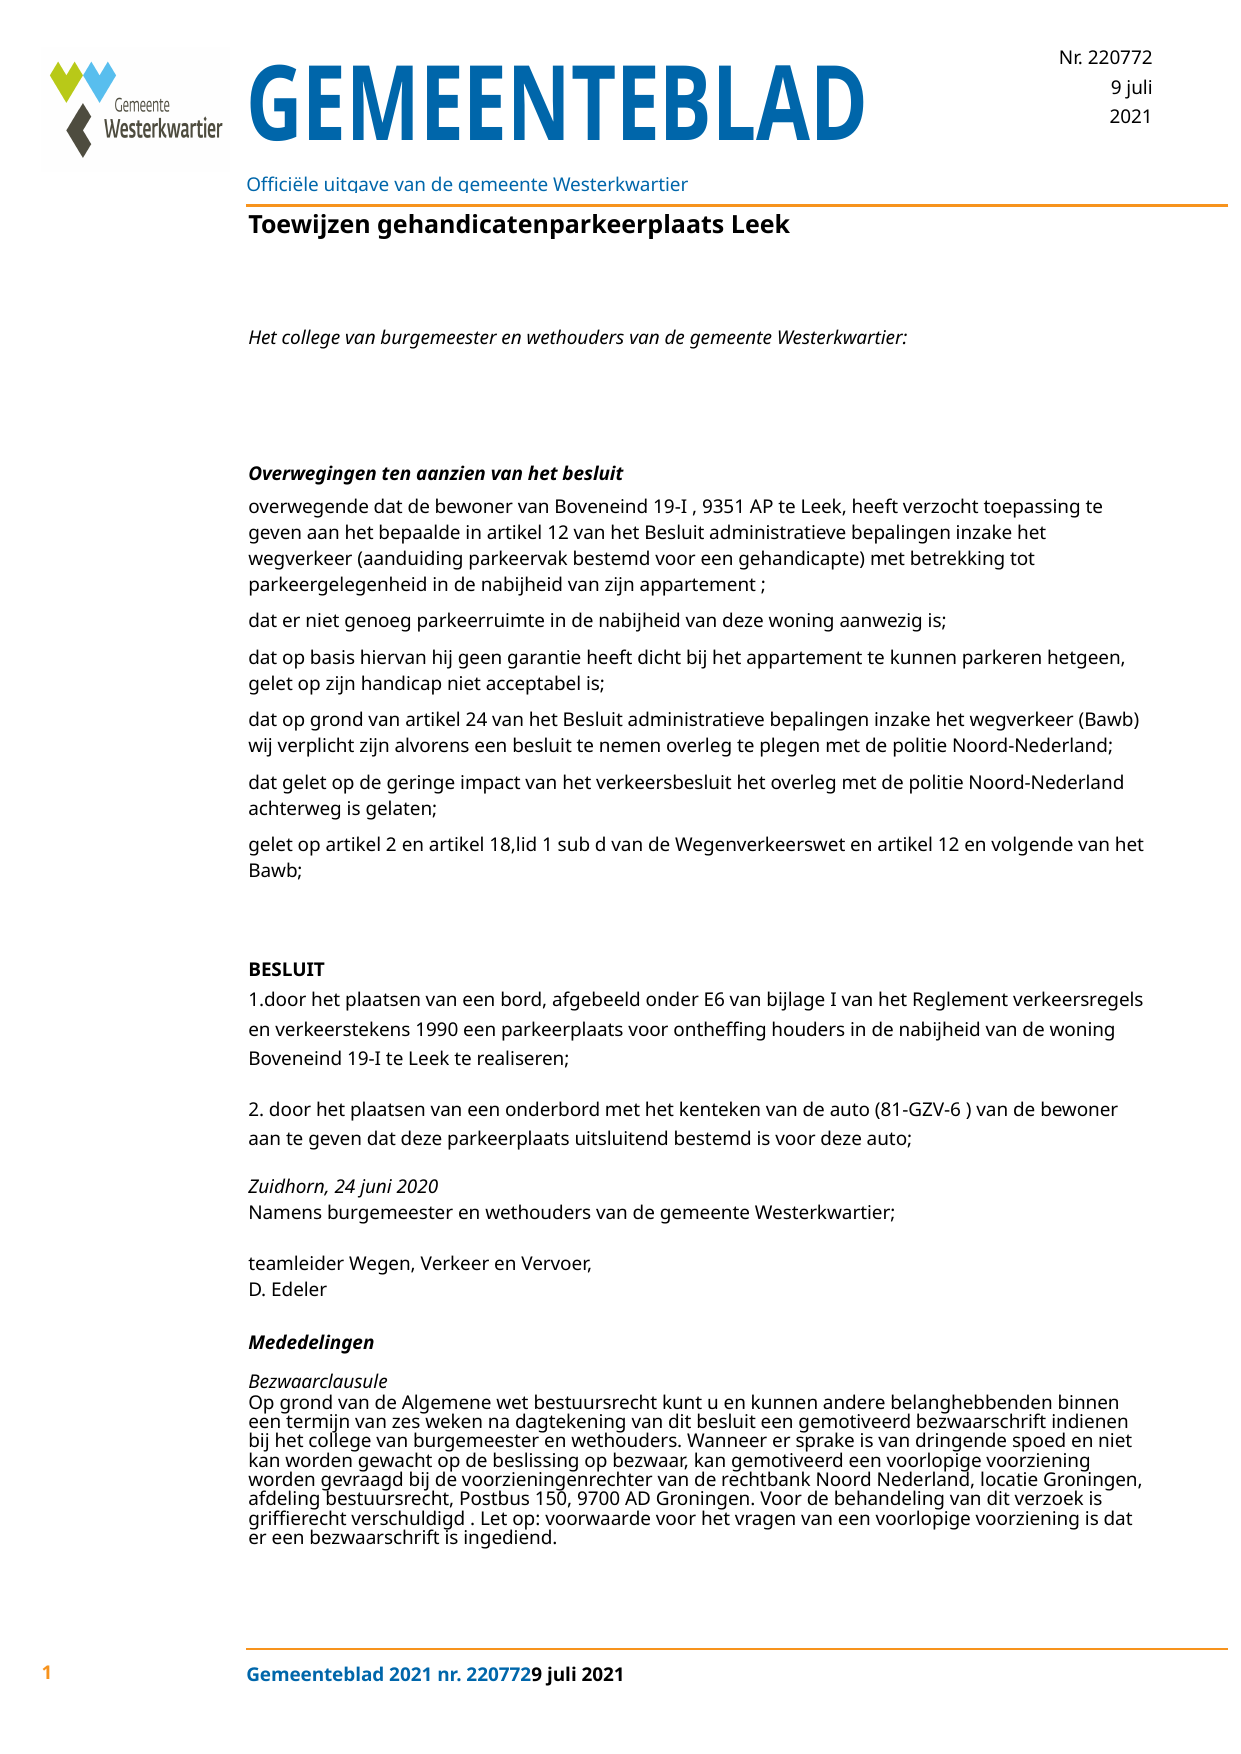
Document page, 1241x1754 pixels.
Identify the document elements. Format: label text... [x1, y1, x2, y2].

text D. Edeler [248, 1276, 1152, 1302]
text Toewijzen gehandicatenparkeerplaats Leek [248, 207, 1152, 241]
text 1.door het plaatsen van een bord, afgebeeld onder E6 van bijlage I van het Reglement verkeersregels en verkeerstekens 1990 een parkeerplaats voor ontheffing houders in de nabijheid van de woning Boveneind 19-I te Leek te realiseren; [248, 986, 1152, 1071]
text dat er niet genoeg parkeerruimte in de nabijheid van deze woning aanwezig is; [248, 608, 1152, 633]
text Mededelingen [248, 1329, 1152, 1355]
text dat op basis hiervan hij geen garantie heeft dicht bij het appartement te kunnen parkeren hetgeen, gelet op zijn handicap niet acceptabel is; [248, 644, 1152, 696]
text Bezwaarclausule [248, 1368, 1152, 1394]
text teamleider Wegen, Verkeer en Vervoer, [248, 1250, 1152, 1276]
text overwegende dat de bewoner van Boveneind 19-I , 9351 AP te Leek, heeft verzocht toepassing te geven aan het bepaalde in artikel 12 van het Besluit administratieve bepalingen inzake het wegverkeer (aanduiding parkeervak bestemd voor een gehandicapte) met betrekking tot parkeergelegenheid in de nabijheid van zijn appartement ; [248, 494, 1152, 597]
text Het college van burgemeester en wethouders van de gemeente Westerkwartier: [248, 324, 1152, 350]
text gelet op artikel 2 en artikel 18,lid 1 sub d van de Wegenverkeerswet en artikel 12 en volgende van het Bawb; [248, 831, 1152, 883]
text dat op grond van artikel 24 van het Besluit administratieve bepalingen inzake het wegverkeer (Bawb) wij verplicht zijn alvorens een besluit te nemen overleg te plegen met de politie Noord-Nederland; [248, 707, 1152, 758]
text Overwegingen ten aanzien van het besluit [248, 460, 1152, 485]
text 2. door het plaatsen van een onderbord met het kenteken van de auto (81-GZV-6 ) van de bewoner aan te geven dat deze parkeerplaats uitsluitend bestemd is voor deze auto; [248, 1096, 1152, 1151]
text BESLUIT [248, 957, 1152, 982]
text dat gelet op de geringe impact van het verkeersbesluit het overleg met de politie Noord-Nederland achterweg is gelaten; [248, 769, 1152, 821]
picture [41, 47, 231, 172]
text Op grond van de Algemene wet bestuursrecht kunt u en kunnen andere belanghebbenden binnen een termijn van zes weken na dagtekening van dit besluit een gemotiveerd bezwaarschrift indienen bij het college van burgemeester en wethouders. Wanneer er sprake is van dringende spoed en niet kan worden gewacht op de beslissing op bezwaar, kan gemotiveerd een voorlopige voorziening worden gevraagd bij de voorzieningenrechter van de rechtbank Noord Nederland, locatie Groningen, afdeling bestuursrecht, Postbus 150, 9700 AD Groningen. Voor de behandeling van dit verzoek is griffierecht verschuldigd . Let op: voorwaarde voor het vragen van een voorlopige voorziening is dat er een bezwaarschrift is ingediend. [248, 1394, 1152, 1548]
text Namens burgemeester en wethouders van de gemeente Westerkwartier; [248, 1199, 1152, 1224]
text Zuidhorn, 24 juni 2020 [248, 1173, 1152, 1199]
